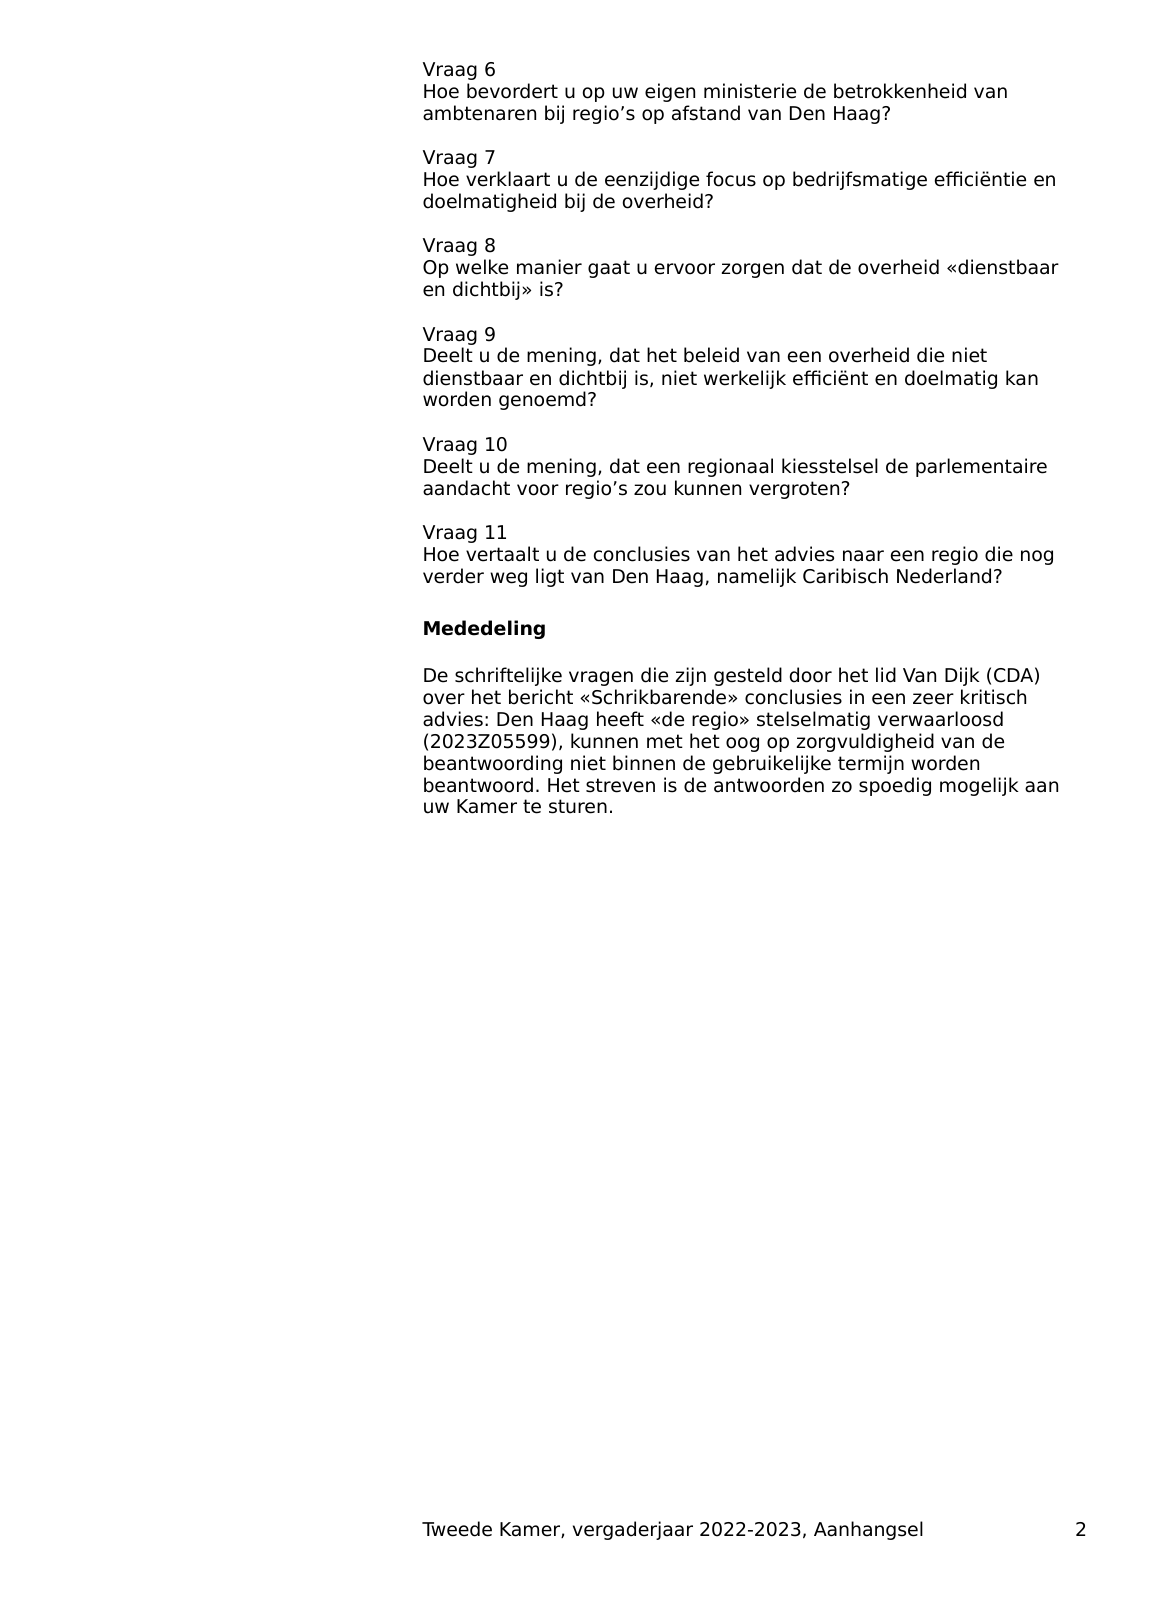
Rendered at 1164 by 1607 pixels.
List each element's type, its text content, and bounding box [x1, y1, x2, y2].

text Hoe bevordert u op uw eigen ministerie de betrokkenheid van ambtenaren bij regio’s op afstand van Den Haag? [422, 81, 1087, 125]
text De schriftelijke vragen die zijn gesteld door het lid Van Dijk (CDA) over het bericht «Schrikbarende» conclusies in een zeer kritisch advies: Den Haag heeft «de regio» stelselmatig verwaarloosd (2023Z05599), kunnen met het oog op zorgvuldigheid van de beantwoording niet binnen de gebruikelijke termijn worden beantwoord. Het streven is de antwoorden zo spoedig mogelijk aan uw Kamer te sturen. [422, 664, 1087, 818]
text Vraag 9 [422, 323, 1087, 345]
subtitle Mededeling [422, 618, 1087, 639]
text Vraag 6 [422, 59, 1087, 81]
text Op welke manier gaat u ervoor zorgen dat de overheid «dienstbaar en dichtbij» is? [422, 257, 1087, 301]
text Vraag 7 [422, 147, 1087, 169]
text Hoe verklaart u de eenzijdige focus op bedrijfsmatige efficiëntie en doelmatigheid bij de overheid? [422, 169, 1087, 213]
text Hoe vertaalt u de conclusies van het advies naar een regio die nog verder weg ligt van Den Haag, namelijk Caribisch Nederland? [422, 544, 1087, 588]
text Deelt u de mening, dat een regionaal kiesstelsel de parlementaire aandacht voor regio’s zou kunnen vergroten? [422, 456, 1087, 499]
text Deelt u de mening, dat het beleid van een overheid die niet dienstbaar en dichtbij is, niet werkelijk efficiënt en doelmatig kan worden genoemd? [422, 345, 1087, 411]
text Vraag 8 [422, 235, 1087, 257]
text Vraag 11 [422, 522, 1087, 544]
text Vraag 10 [422, 433, 1087, 456]
